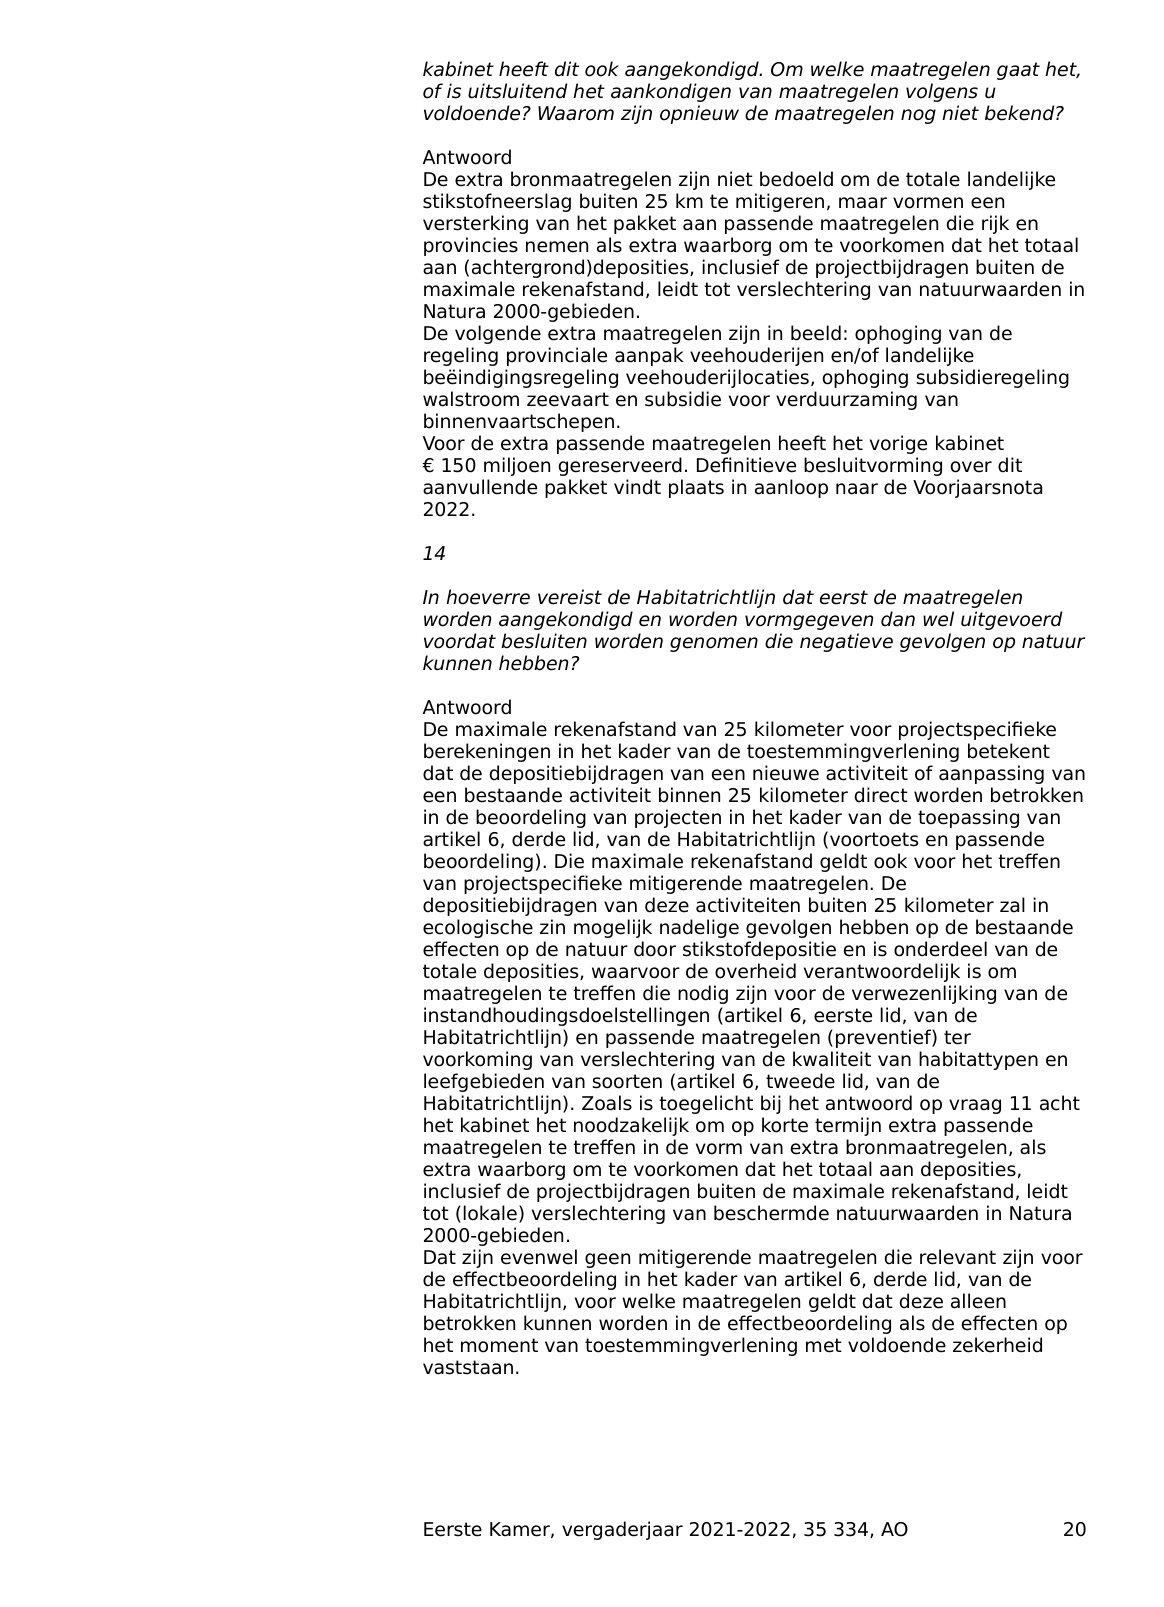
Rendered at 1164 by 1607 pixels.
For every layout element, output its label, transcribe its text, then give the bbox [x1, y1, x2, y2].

text kabinet heeft dit ook aangekondigd. Om welke maatregelen gaat het, of is uitsluitend het aankondigen van maatregelen volgens u voldoende? Waarom zijn opnieuw de maatregelen nog niet bekend? [422, 59, 1087, 125]
text Voor de extra passende maatregelen heeft het vorige kabinet € 150 miljoen gereserveerd. Definitieve besluitvorming over dit aanvullende pakket vindt plaats in aanloop naar de Voorjaarsnota 2022. [422, 433, 1087, 521]
text Dat zijn evenwel geen mitigerende maatregelen die relevant zijn voor de effectbeoordeling in het kader van artikel 6, derde lid, van de Habitatrichtlijn, voor welke maatregelen geldt dat deze alleen betrokken kunnen worden in de effectbeoordeling als de effecten op het moment van toestemmingverlening met voldoende zekerheid vaststaan. [422, 1247, 1087, 1379]
text In hoeverre vereist de Habitatrichtlijn dat eerst de maatregelen worden aangekondigd en worden vormgegeven dan wel uitgevoerd voordat besluiten worden genomen die negatieve gevolgen op natuur kunnen hebben? [422, 587, 1087, 675]
text Antwoord [422, 697, 1087, 719]
text Antwoord [422, 147, 1087, 169]
text De maximale rekenafstand van 25 kilometer voor projectspecifieke berekeningen in het kader van de toestemmingverlening betekent dat de depositiebijdragen van een nieuwe activiteit of aanpassing van een bestaande activiteit binnen 25 kilometer direct worden betrokken in de beoordeling van projecten in het kader van de toepassing van artikel 6, derde lid, van de Habitatrichtlijn (voortoets en passende beoordeling). Die maximale rekenafstand geldt ook voor het treffen van projectspecifieke mitigerende maatregelen. De depositiebijdragen van deze activiteiten buiten 25 kilometer zal in ecologische zin mogelijk nadelige gevolgen hebben op de bestaande effecten op de natuur door stikstofdepositie en is onderdeel van de totale deposities, waarvoor de overheid verantwoordelijk is om maatregelen te treffen die nodig zijn voor de verwezenlijking van de instandhoudingsdoelstellingen (artikel 6, eerste lid, van de Habitatrichtlijn) en passende maatregelen (preventief) ter voorkoming van verslechtering van de kwaliteit van habitattypen en leefgebieden van soorten (artikel 6, tweede lid, van de Habitatrichtlijn). Zoals is toegelicht bij het antwoord op vraag 11 acht het kabinet het noodzakelijk om op korte termijn extra passende maatregelen te treffen in de vorm van extra bronmaatregelen, als extra waarborg om te voorkomen dat het totaal aan deposities, inclusief de projectbijdragen buiten de maximale rekenafstand, leidt tot (lokale) verslechtering van beschermde natuurwaarden in Natura 2000-gebieden. [422, 719, 1087, 1247]
text De volgende extra maatregelen zijn in beeld: ophoging van de regeling provinciale aanpak veehouderijen en/of landelijke beëindigingsregeling veehouderijlocaties, ophoging subsidieregeling walstroom zeevaart en subsidie voor verduurzaming van binnenvaartschepen. [422, 323, 1087, 433]
text De extra bronmaatregelen zijn niet bedoeld om de totale landelijke stikstofneerslag buiten 25 km te mitigeren, maar vormen een versterking van het pakket aan passende maatregelen die rijk en provincies nemen als extra waarborg om te voorkomen dat het totaal aan (achtergrond)deposities, inclusief de projectbijdragen buiten de maximale rekenafstand, leidt tot verslechtering van natuurwaarden in Natura 2000-gebieden. [422, 169, 1087, 323]
subtitle 14 [422, 543, 1087, 565]
